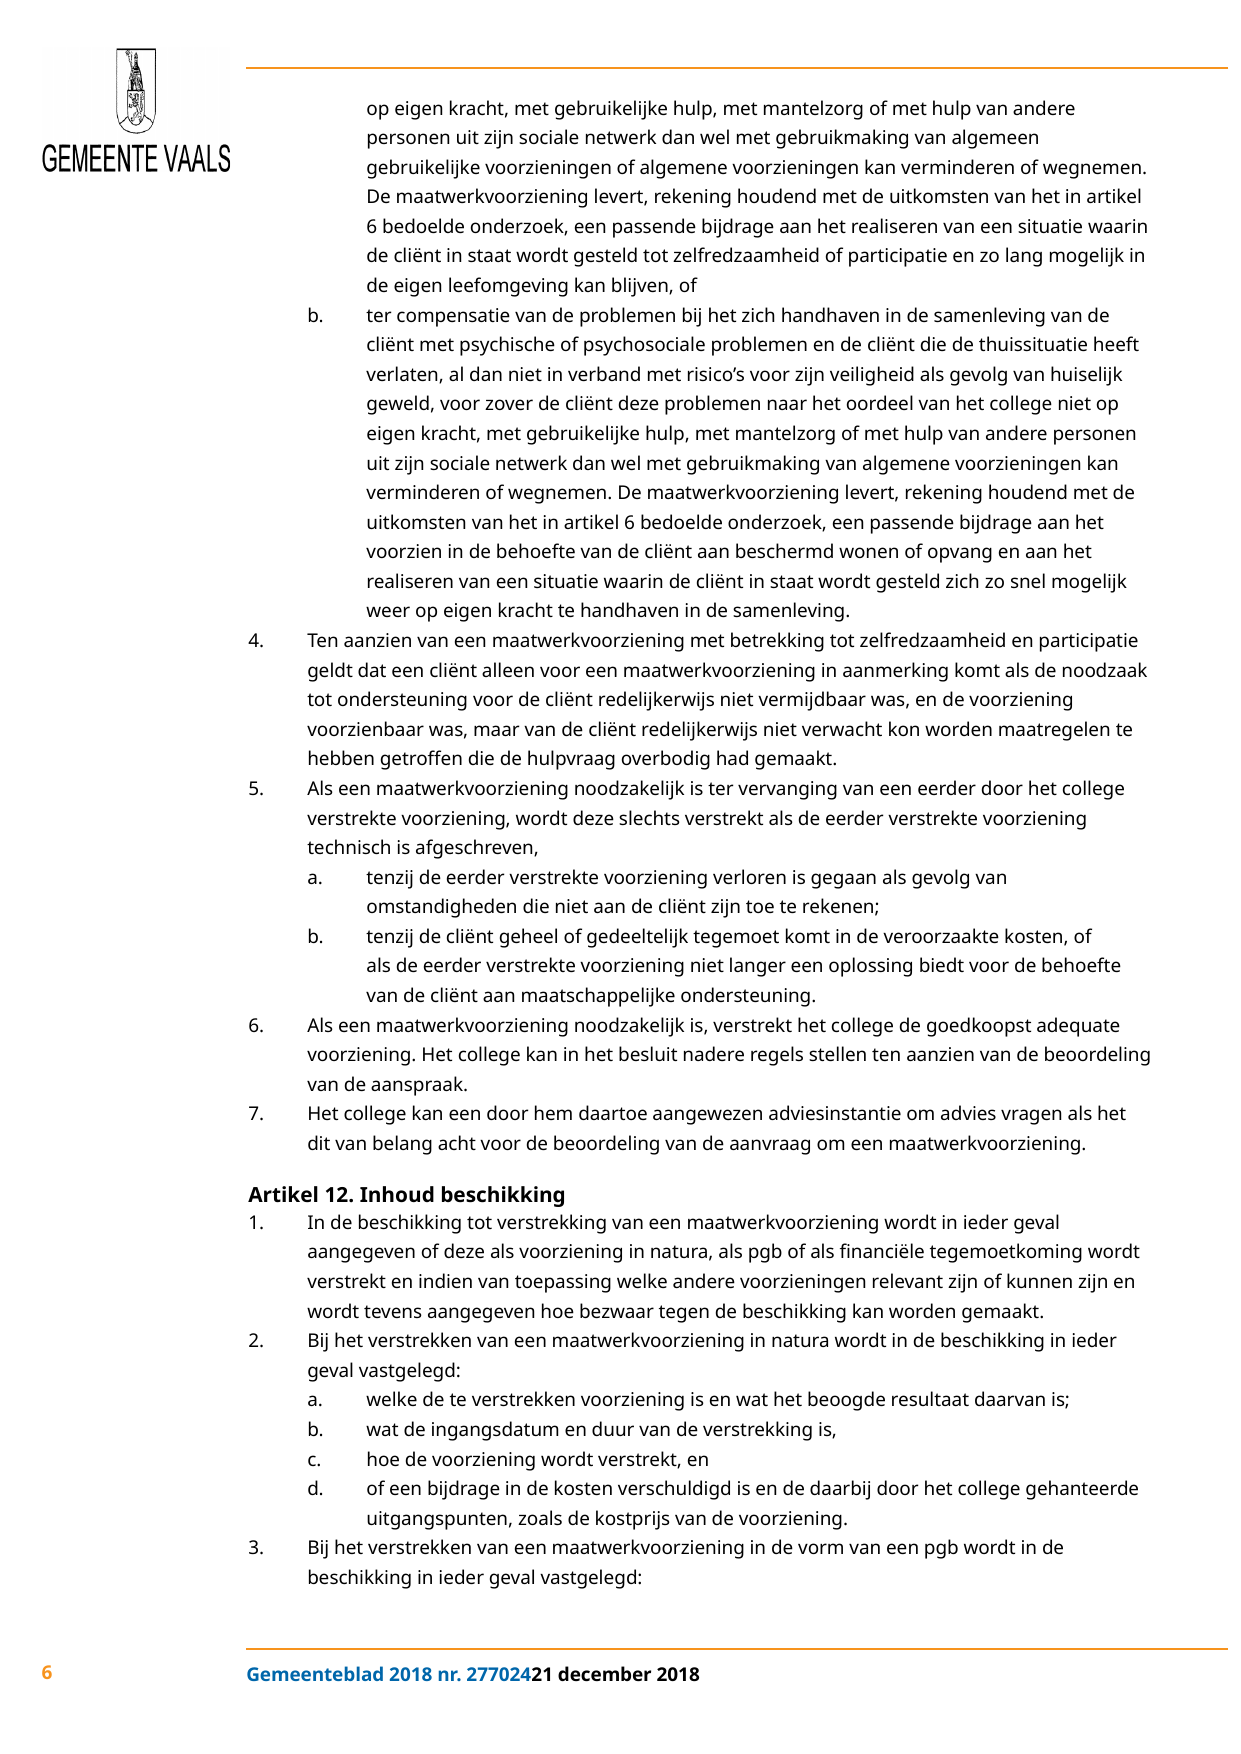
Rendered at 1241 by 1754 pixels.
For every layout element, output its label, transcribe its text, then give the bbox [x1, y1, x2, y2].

list Het college kan een door hem daartoe aangewezen adviesinstantie om advies vragen als het dit van belang acht voor de beoordeling van de aanvraag om een maatwerkvoorziening. [248, 1101, 1152, 1156]
list op eigen kracht, met gebruikelijke hulp, met mantelzorg of met hulp van andere personen uit zijn sociale netwerk dan wel met gebruikmaking van algemeen gebruikelijke voorzieningen of algemene voorzieningen kan verminderen of wegnemen. De maatwerkvoorziening levert, rekening houdend met de uitkomsten van het in artikel 6 bedoelde onderzoek, een passende bijdrage aan het realiseren van een situatie waarin de cliënt in staat wordt gesteld tot zelfredzaamheid of participatie en zo lang mogelijk in de eigen leefomgeving kan blijven, of [307, 95, 1152, 298]
list Bij het verstrekken van een maatwerkvoorziening in natura wordt in de beschikking in ieder geval vastgelegd: [248, 1327, 1152, 1383]
picture [41, 47, 231, 172]
list hoe de voorziening wordt verstrekt, en [307, 1446, 1152, 1471]
list als de eerder verstrekte voorziening niet langer een oplossing biedt voor de behoefte van de cliënt aan maatschappelijke ondersteuning. [307, 953, 1152, 1008]
list Ten aanzien van een maatwerkvoorziening met betrekking tot zelfredzaamheid en participatie geldt dat een cliënt alleen voor een maatwerkvoorziening in aanmerking komt als de noodzaak tot ondersteuning voor de cliënt redelijkerwijs niet vermijdbaar was, en de voorziening voorzienbaar was, maar van de cliënt redelijkerwijs niet verwacht kon worden maatregelen te hebben getroffen die de hulpvraag overbodig had gemaakt. [248, 627, 1152, 771]
text Artikel 12. Inhoud beschikking [248, 1181, 1152, 1209]
list Bij het verstrekken van een maatwerkvoorziening in de vorm van een pgb wordt in de beschikking in ieder geval vastgelegd: [248, 1534, 1152, 1590]
list ter compensatie van de problemen bij het zich handhaven in de samenleving van de cliënt met psychische of psychosociale problemen en de cliënt die de thuissituatie heeft verlaten, al dan niet in verband met risico’s voor zijn veiligheid als gevolg van huiselijk geweld, voor zover de cliënt deze problemen naar het oordeel van het college niet op eigen kracht, met gebruikelijke hulp, met mantelzorg of met hulp van andere personen uit zijn sociale netwerk dan wel met gebruikmaking van algemene voorzieningen kan verminderen of wegnemen. De maatwerkvoorziening levert, rekening houdend met de uitkomsten van het in artikel 6 bedoelde onderzoek, een passende bijdrage aan het voorzien in de behoefte van de cliënt aan beschermd wonen of opvang en aan het realiseren van een situatie waarin de cliënt in staat wordt gesteld zich zo snel mogelijk weer op eigen kracht te handhaven in de samenleving. [307, 302, 1152, 623]
list Als een maatwerkvoorziening noodzakelijk is ter vervanging van een eerder door het college verstrekte voorziening, wordt deze slechts verstrekt als de eerder verstrekte voorziening technisch is afgeschreven, [248, 775, 1152, 860]
list tenzij de cliënt geheel of gedeeltelijk tegemoet komt in de veroorzaakte kosten, of [307, 923, 1152, 949]
list Als een maatwerkvoorziening noodzakelijk is, verstrekt het college de goedkoopst adequate voorziening. Het college kan in het besluit nadere regels stellen ten aanzien van de beoordeling van de aanspraak. [248, 1012, 1152, 1097]
list In de beschikking tot verstrekking van een maatwerkvoorziening wordt in ieder geval aangegeven of deze als voorziening in natura, als pgb of als financiële tegemoetkoming wordt verstrekt en indien van toepassing welke andere voorzieningen relevant zijn of kunnen zijn en wordt tevens aangegeven hoe bezwaar tegen de beschikking kan worden gemaakt. [248, 1209, 1152, 1323]
list wat de ingangsdatum en duur van de verstrekking is, [307, 1416, 1152, 1442]
list welke de te verstrekken voorziening is en wat het beoogde resultaat daarvan is; [307, 1387, 1152, 1412]
list of een bijdrage in de kosten verschuldigd is en de daarbij door het college gehanteerde uitgangspunten, zoals de kostprijs van de voorziening. [307, 1475, 1152, 1531]
list tenzij de eerder verstrekte voorziening verloren is gegaan als gevolg van omstandigheden die niet aan de cliënt zijn toe te rekenen; [307, 864, 1152, 919]
